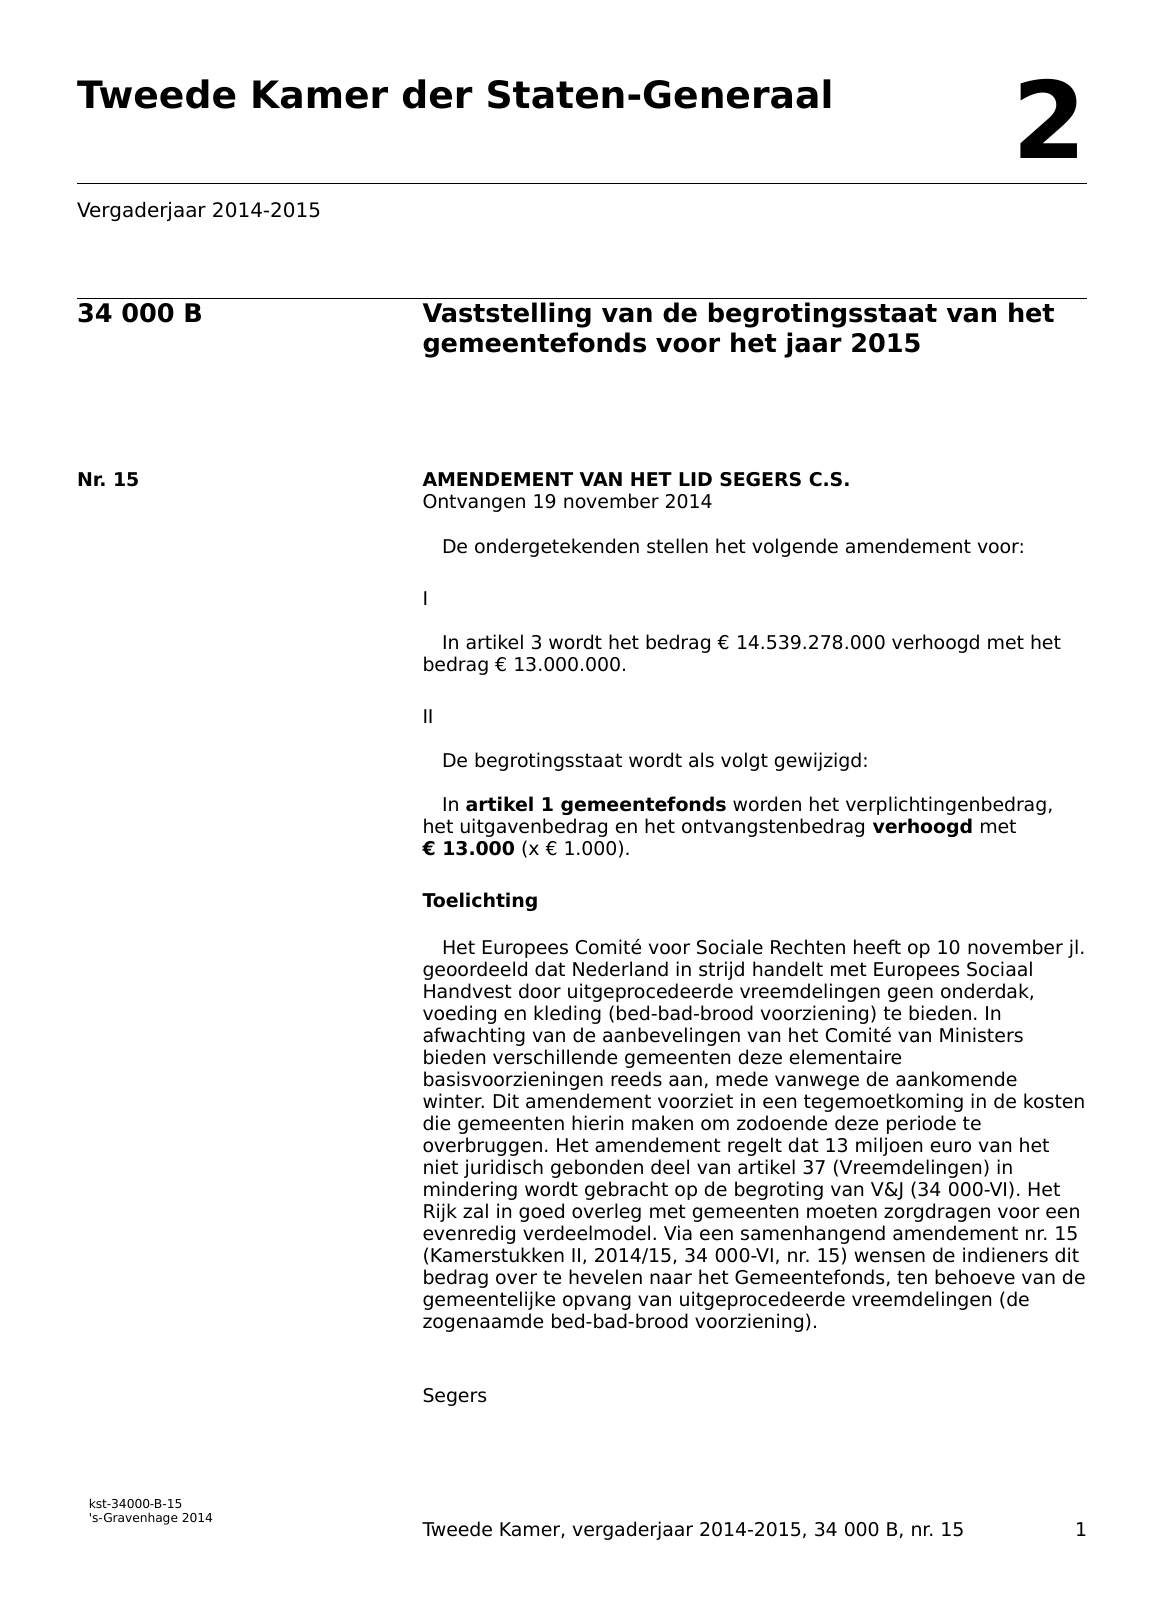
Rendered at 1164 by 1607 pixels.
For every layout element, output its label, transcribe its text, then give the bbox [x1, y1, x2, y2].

text Het Europees Comité voor Sociale Rechten heeft op 10 november jl. geoordeeld dat Nederland in strijd handelt met Europees Sociaal Handvest door uitgeprocedeerde vreemdelingen geen onderdak, voeding en kleding (bed-bad-brood voorziening) te bieden. In afwachting van de aanbevelingen van het Comité van Ministers bieden verschillende gemeenten deze elementaire basisvoorzieningen reeds aan, mede vanwege de aankomende winter. Dit amendement voorziet in een tegemoetkoming in de kosten die gemeenten hierin maken om zodoende deze periode te overbruggen. Het amendement regelt dat 13 miljoen euro van het niet juridisch gebonden deel van artikel 37 (Vreemdelingen) in mindering wordt gebracht op de begroting van V&J (34 000-VI). Het Rijk zal in goed overleg met gemeenten moeten zorgdragen voor een evenredig verdeelmodel. Via een samenhangend amendement nr. 15 (Kamerstukken II, 2014/15, 34 000-VI, nr. 15) wensen de indieners dit bedrag over te hevelen naar het Gemeentefonds, ten behoeve van de gemeentelijke opvang van uitgeprocedeerde vreemdelingen (de zogenaamde bed-bad-brood voorziening). [422, 937, 1087, 1332]
subtitle Nr. 15 AMENDEMENT VAN HET LID SEGERS C.S. [77, 469, 1087, 491]
text De begrotingsstaat wordt als volgt gewijzigd: [422, 750, 1087, 772]
table_header Tweede Kamer der Staten-Generaal [77, 59, 886, 183]
table_header 2 [886, 59, 1087, 183]
text 's-Gravenhage 2014 [88, 1511, 323, 1525]
text De ondergetekenden stellen het volgende amendement voor: [422, 536, 1087, 557]
text Segers [422, 1362, 1087, 1428]
text In artikel 1 gemeentefonds worden het verplichtingenbedrag, het uitgavenbedrag en het ontvangstenbedrag verhoogd met € 13.000 (x € 1.000). [422, 794, 1087, 860]
subtitle II [422, 706, 1087, 728]
text kst-34000-B-15 [88, 1497, 323, 1511]
table_cell Vergaderjaar 2014-2015 [77, 184, 1087, 298]
subtitle Toelichting [422, 890, 1087, 912]
text Ontvangen 19 november 2014 [422, 491, 1087, 513]
text In artikel 3 wordt het bedrag € 14.539.278.000 verhoogd met het bedrag € 13.000.000. [422, 632, 1087, 676]
subtitle 34 000 B Vaststelling van de begrotingsstaat van het gemeentefonds voor het jaar 2015 [77, 299, 1087, 358]
subtitle I [422, 587, 1087, 609]
